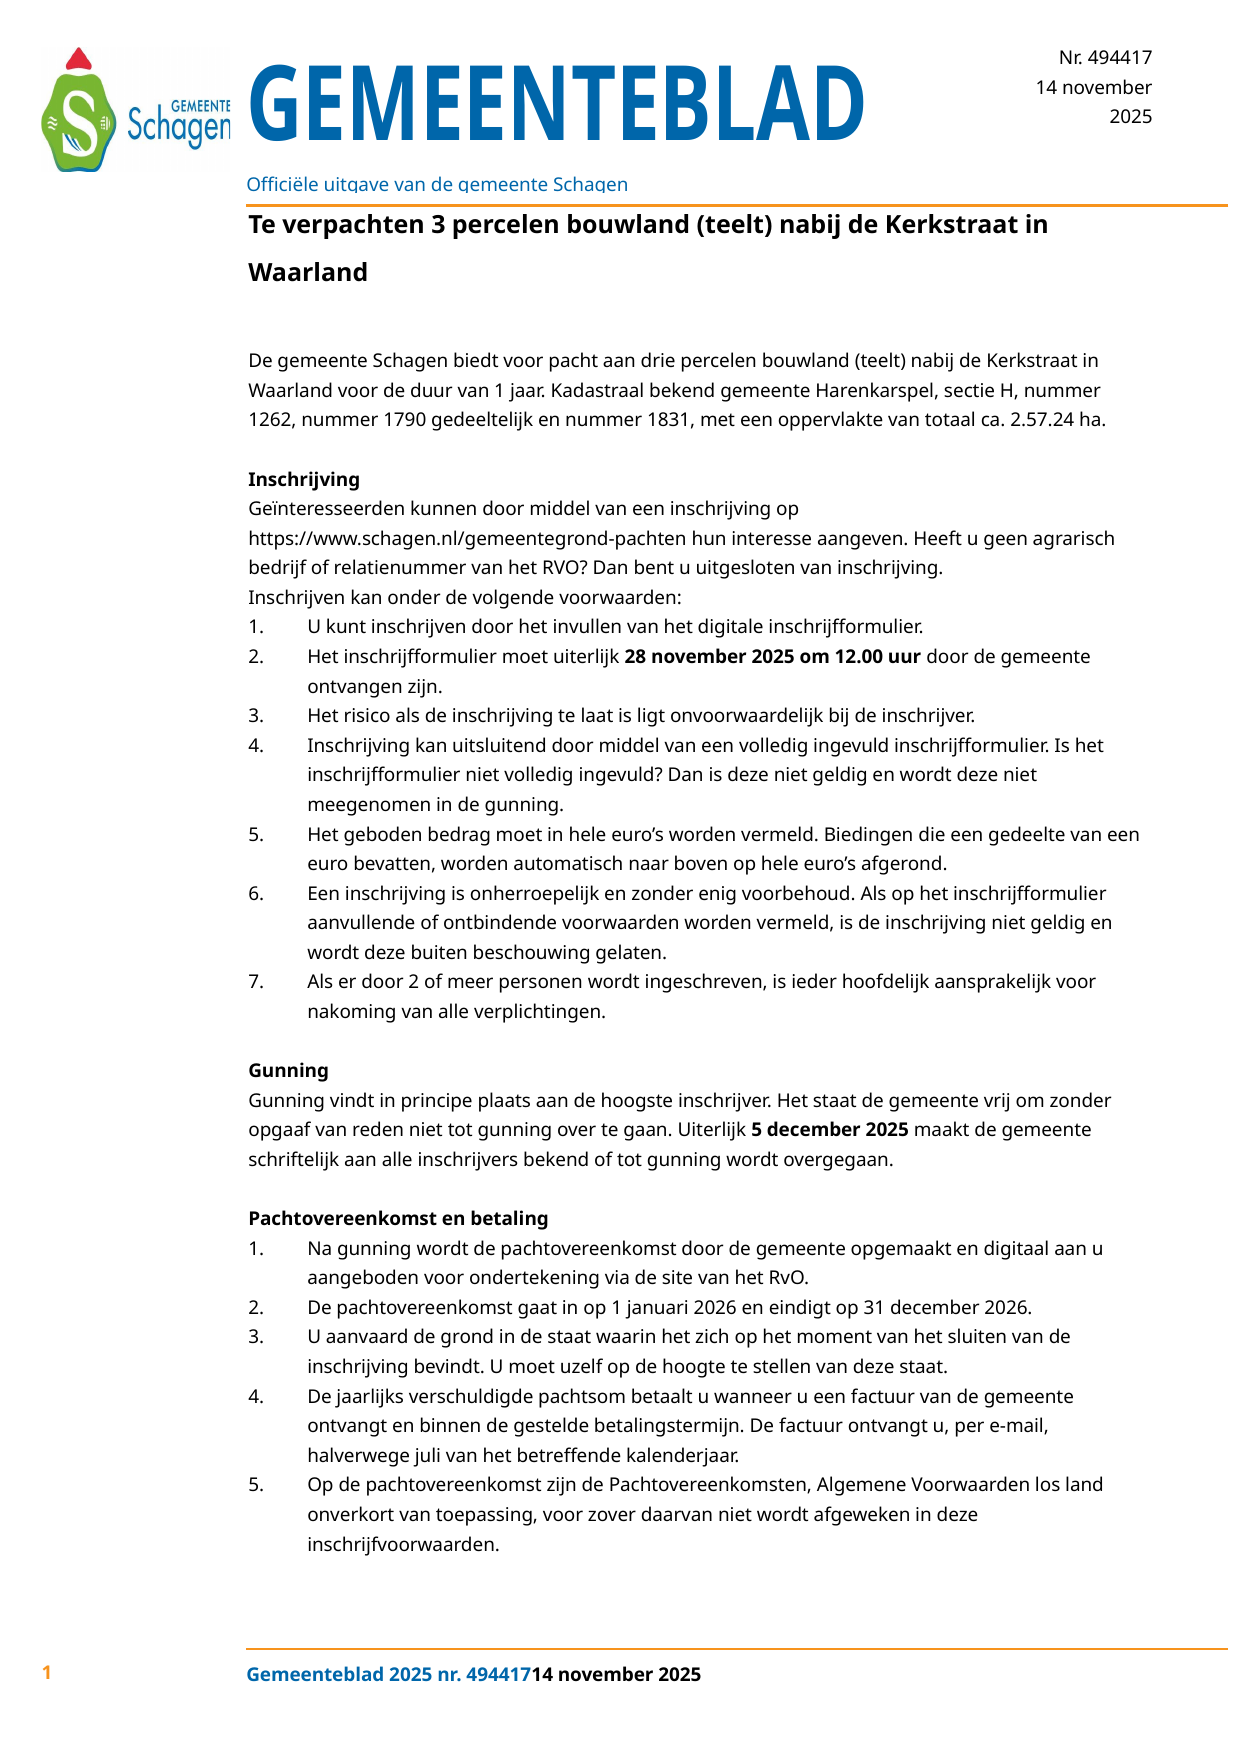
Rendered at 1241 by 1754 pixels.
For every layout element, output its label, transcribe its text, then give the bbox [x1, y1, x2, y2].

text Gunning vindt in principe plaats aan de hoogste inschrijver. Het staat de gemeente vrij om zonder opgaaf van reden niet tot gunning over te gaan. Uiterlijk 5 december 2025 maakt de gemeente schriftelijk aan alle inschrijvers bekend of tot gunning wordt overgegaan. [248, 1087, 1152, 1172]
list De jaarlijks verschuldigde pachtsom betaalt u wanneer u een factuur van de gemeente ontvangt en binnen de gestelde betalingstermijn. De factuur ontvangt u, per e-mail, halverwege juli van het betreffende kalenderjaar. [248, 1383, 1152, 1468]
list Het risico als de inschrijving te laat is ligt onvoorwaardelijk bij de inschrijver. [248, 702, 1152, 728]
list U kunt inschrijven door het invullen van het digitale inschrijfformulier. [248, 614, 1152, 639]
text Gunning [248, 1057, 1152, 1083]
text Geïnteresseerden kunnen door middel van een inschrijving op https://www.schagen.nl/gemeentegrond-pachten hun interesse aangeven. Heeft u geen agrarisch bedrijf of relatienummer van het RVO? Dan bent u uitgesloten van inschrijving. [248, 495, 1152, 580]
list Als er door 2 of meer personen wordt ingeschreven, is ieder hoofdelijk aansprakelijk voor nakoming van alle verplichtingen. [248, 969, 1152, 1024]
list U aanvaard de grond in de staat waarin het zich op het moment van het sluiten van de inschrijving bevindt. U moet uzelf op de hoogte te stellen van deze staat. [248, 1324, 1152, 1379]
list Na gunning wordt de pachtovereenkomst door de gemeente opgemaakt en digitaal aan u aangeboden voor ondertekening via de site van het RvO. [248, 1235, 1152, 1290]
text Pachtovereenkomst en betaling [248, 1205, 1152, 1231]
list Het inschrijfformulier moet uiterlijk 28 november 2025 om 12.00 uur door de gemeente ontvangen zijn. [248, 643, 1152, 699]
list Een inschrijving is onherroepelijk en zonder enig voorbehoud. Als op het inschrijfformulier aanvullende of ontbindende voorwaarden worden vermeld, is de inschrijving niet geldig en wordt deze buiten beschouwing gelaten. [248, 880, 1152, 965]
text Inschrijving [248, 466, 1152, 492]
text De gemeente Schagen biedt voor pacht aan drie percelen bouwland (teelt) nabij de Kerkstraat in Waarland voor de duur van 1 jaar. Kadastraal bekend gemeente Harenkarspel, sectie H, nummer 1262, nummer 1790 gedeeltelijk en nummer 1831, met een oppervlakte van totaal ca. 2.57.24 ha. [248, 347, 1152, 432]
list De pachtovereenkomst gaat in op 1 januari 2026 en eindigt op 31 december 2026. [248, 1294, 1152, 1320]
text Te verpachten 3 percelen bouwland (teelt) nabij de Kerkstraat in Waarland [248, 207, 1152, 288]
list Het geboden bedrag moet in hele euro’s worden vermeld. Biedingen die een gedeelte van een euro bevatten, worden automatisch naar boven op hele euro’s afgerond. [248, 821, 1152, 876]
text Inschrijven kan onder de volgende voorwaarden: [248, 584, 1152, 610]
list Op de pachtovereenkomst zijn de Pachtovereenkomsten, Algemene Voorwaarden los land onverkort van toepassing, voor zover daarvan niet wordt afgeweken in deze inschrijfvoorwaarden. [248, 1472, 1152, 1557]
list Inschrijving kan uitsluitend door middel van een volledig ingevuld inschrijfformulier. Is het inschrijfformulier niet volledig ingevuld? Dan is deze niet geldig en wordt deze niet meegenomen in de gunning. [248, 732, 1152, 817]
picture [41, 47, 231, 172]
